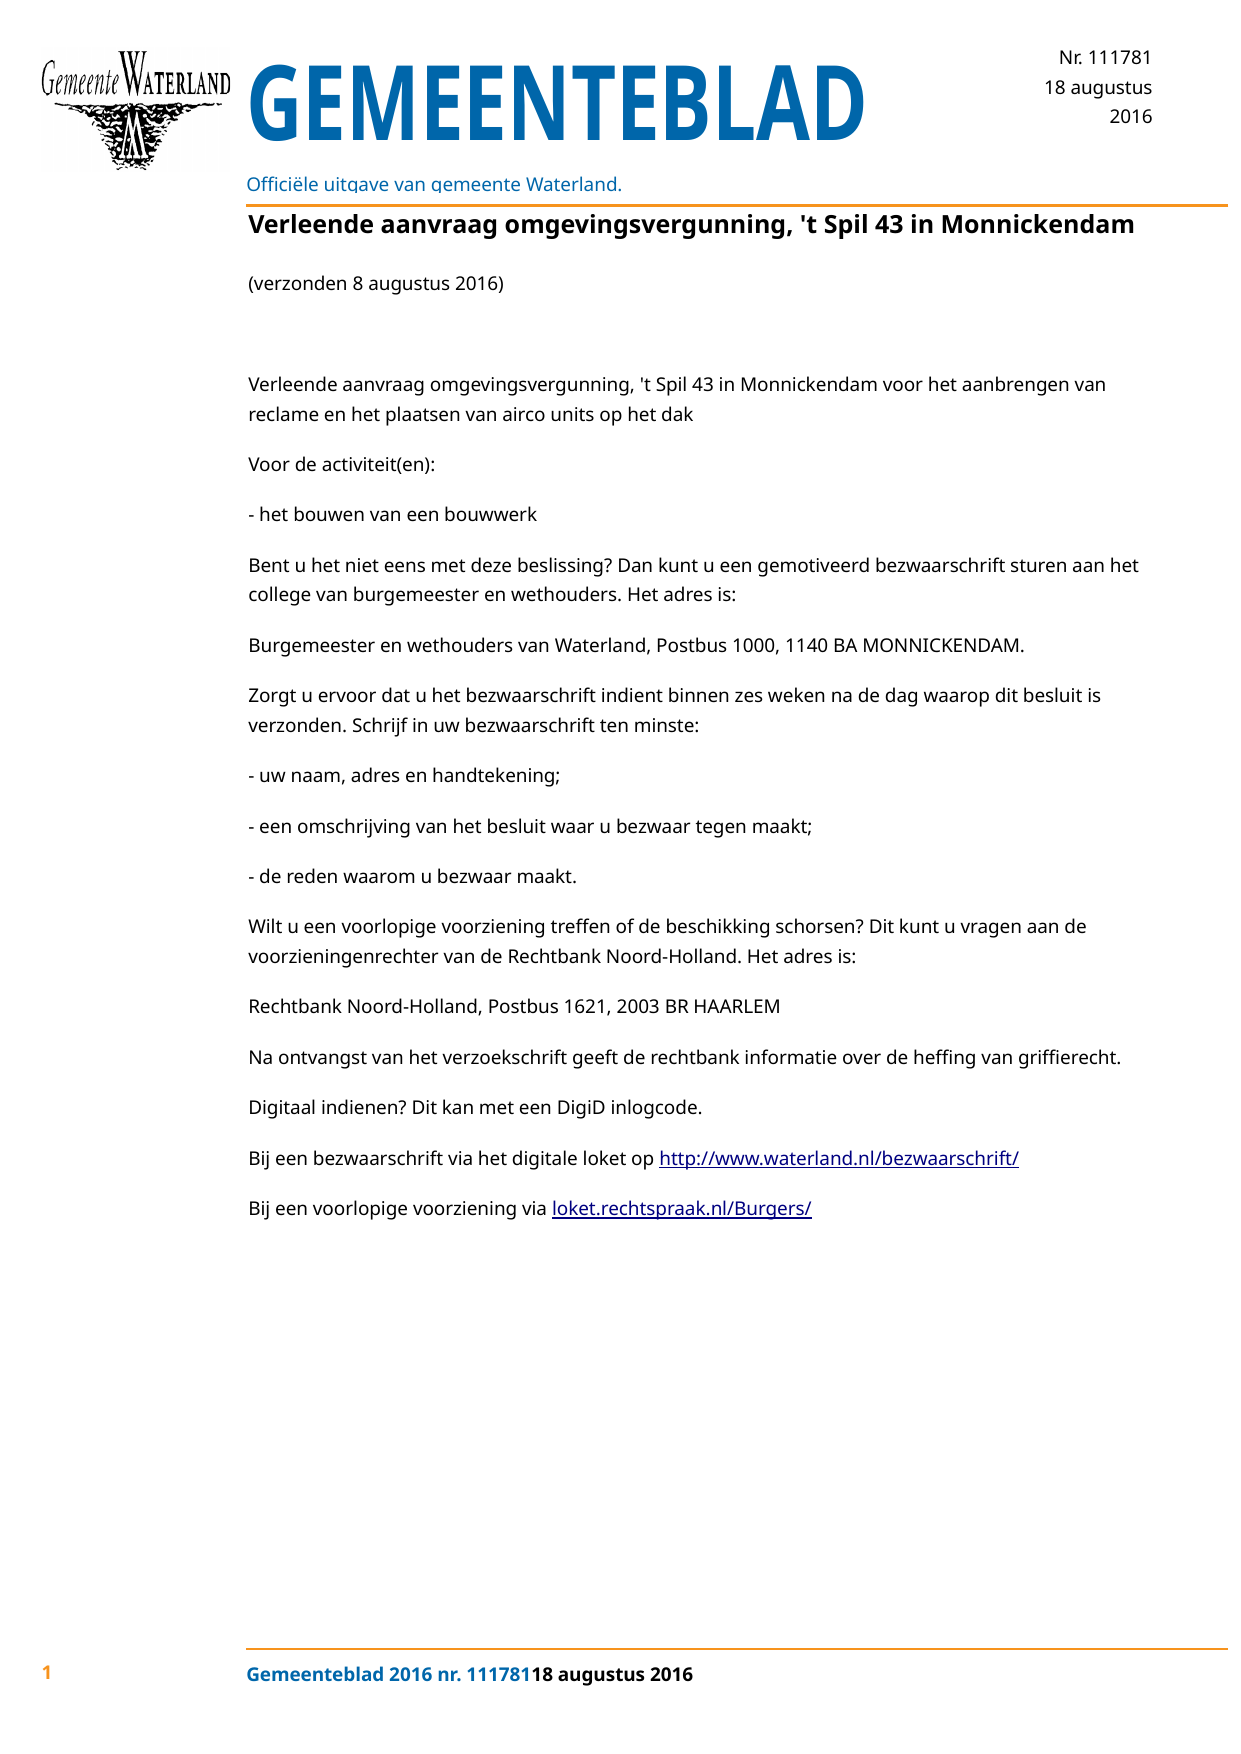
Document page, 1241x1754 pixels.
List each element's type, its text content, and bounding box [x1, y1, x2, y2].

text - de reden waarom u bezwaar maakt. [248, 863, 1152, 889]
text Bij een bezwaarschrift via het digitale loket op http://www.waterland.nl/bezwaarschrift/ [248, 1145, 1152, 1171]
text Rechtbank Noord-Holland, Postbus 1621, 2003 BR HAARLEM [248, 994, 1152, 1019]
text Burgemeester en wethouders van Waterland, Postbus 1000, 1140 BA MONNICKENDAM. [248, 632, 1152, 658]
text Bent u het niet eens met deze beslissing? Dan kunt u een gemotiveerd bezwaarschrift sturen aan het college van burgemeester en wethouders. Het adres is: [248, 552, 1152, 607]
text Digitaal indienen? Dit kan met een DigiD inlogcode. [248, 1094, 1152, 1120]
text Na ontvangst van het verzoekschrift geeft de rechtbank informatie over de heffing van griffierecht. [248, 1044, 1152, 1070]
text Voor de activiteit(en): [248, 451, 1152, 477]
text Verleende aanvraag omgevingsvergunning, 't Spil 43 in Monnickendam voor het aanbrengen van reclame en het plaatsen van airco units op het dak [248, 371, 1152, 426]
text Bij een voorlopige voorziening via loket.rechtspraak.nl/Burgers/ [248, 1195, 1152, 1221]
text Zorgt u ervoor dat u het bezwaarschrift indient binnen zes weken na de dag waarop dit besluit is verzonden. Schrijf in uw bezwaarschrift ten minste: [248, 682, 1152, 738]
text - uw naam, adres en handtekening; [248, 762, 1152, 788]
picture [41, 47, 231, 172]
text - een omschrijving van het besluit waar u bezwaar tegen maakt; [248, 813, 1152, 838]
text - het bouwen van een bouwwerk [248, 502, 1152, 527]
text Wilt u een voorlopige voorziening treffen of de beschikking schorsen? Dit kunt u vragen aan de voorzieningenrechter van de Rechtbank Noord-Holland. Het adres is: [248, 914, 1152, 969]
text (verzonden 8 augustus 2016) [248, 270, 1152, 296]
text Verleende aanvraag omgevingsvergunning, 't Spil 43 in Monnickendam [248, 207, 1152, 241]
